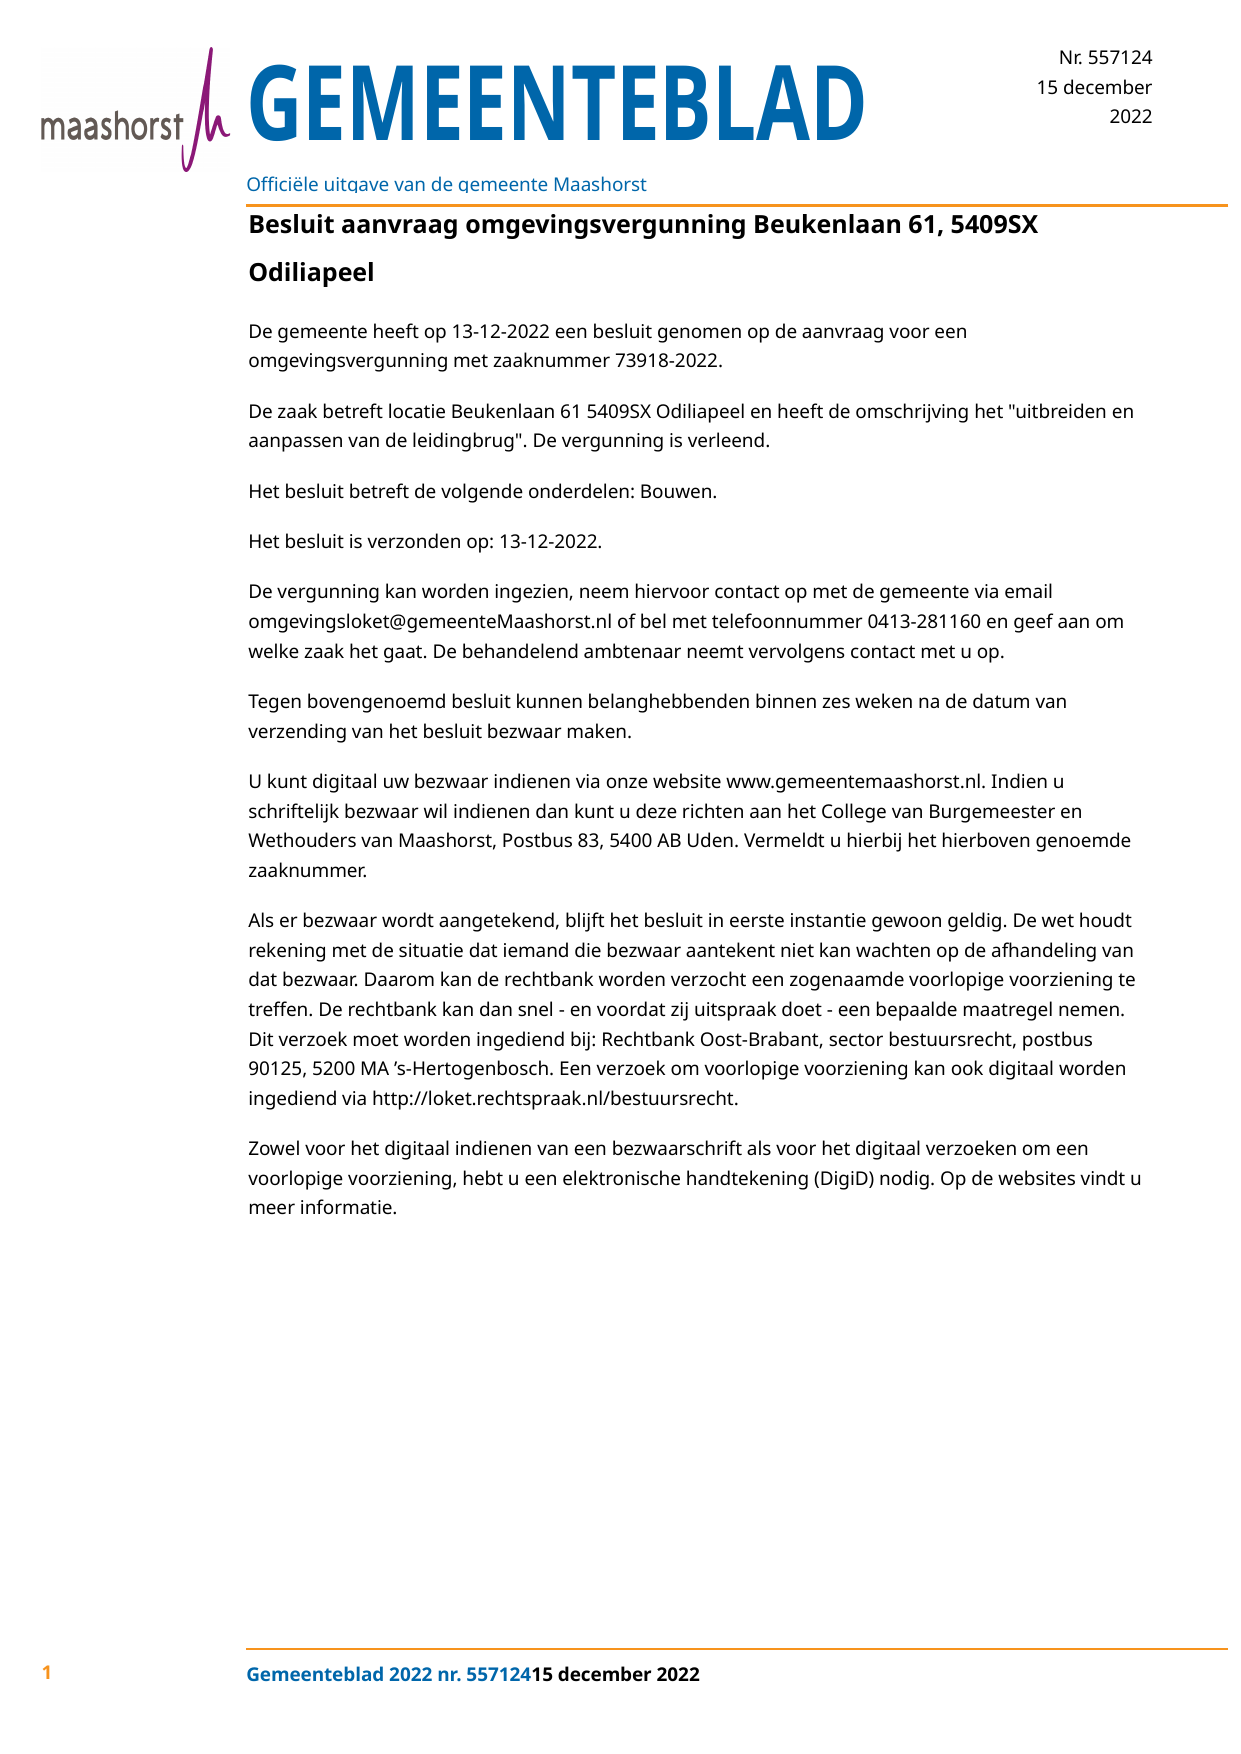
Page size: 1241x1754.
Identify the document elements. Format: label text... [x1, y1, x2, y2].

text De gemeente heeft op 13-12-2022 een besluit genomen op de aanvraag voor een omgevingsvergunning met zaaknummer 73918-2022. [248, 318, 1152, 373]
text De vergunning kan worden ingezien, neem hiervoor contact op met de gemeente via email omgevingsloket@gemeenteMaashorst.nl of bel met telefoonnummer 0413-281160 en geef aan om welke zaak het gaat. De behandelend ambtenaar neemt vervolgens contact met u op. [248, 579, 1152, 664]
text De zaak betreft locatie Beukenlaan 61 5409SX Odiliapeel en heeft de omschrijving het "uitbreiden en aanpassen van de leidingbrug". De vergunning is verleend. [248, 398, 1152, 453]
text Het besluit is verzonden op: 13-12-2022. [248, 528, 1152, 554]
text Tegen bovengenoemd besluit kunnen belanghebbenden binnen zes weken na de datum van verzending van het besluit bezwaar maken. [248, 688, 1152, 744]
text U kunt digitaal uw bezwaar indienen via onze website www.gemeentemaashorst.nl. Indien u schriftelijk bezwaar wil indienen dan kunt u deze richten aan het College van Burgemeester en Wethouders van Maashorst, Postbus 83, 5400 AB Uden. Vermeldt u hierbij het hierboven genoemde zaaknummer. [248, 768, 1152, 883]
text Besluit aanvraag omgevingsvergunning Beukenlaan 61, 5409SX Odiliapeel [248, 207, 1152, 288]
picture [41, 47, 231, 172]
text Als er bezwaar wordt aangetekend, blijft het besluit in eerste instantie gewoon geldig. De wet houdt rekening met de situatie dat iemand die bezwaar aantekent niet kan wachten op de afhandeling van dat bezwaar. Daarom kan de rechtbank worden verzocht een zogenaamde voorlopige voorziening te treffen. De rechtbank kan dan snel - en voordat zij uitspraak doet - een bepaalde maatregel nemen. Dit verzoek moet worden ingediend bij: Rechtbank Oost-Brabant, sector bestuursrecht, postbus 90125, 5200 MA ’s-Hertogenbosch. Een verzoek om voorlopige voorziening kan ook digitaal worden ingediend via http://loket.rechtspraak.nl/bestuursrecht. [248, 907, 1152, 1111]
text Het besluit betreft de volgende onderdelen: Bouwen. [248, 478, 1152, 504]
text Zowel voor het digitaal indienen van een bezwaarschrift als voor het digitaal verzoeken om een voorlopige voorziening, hebt u een elektronische handtekening (DigiD) nodig. Op de websites vindt u meer informatie. [248, 1135, 1152, 1220]
